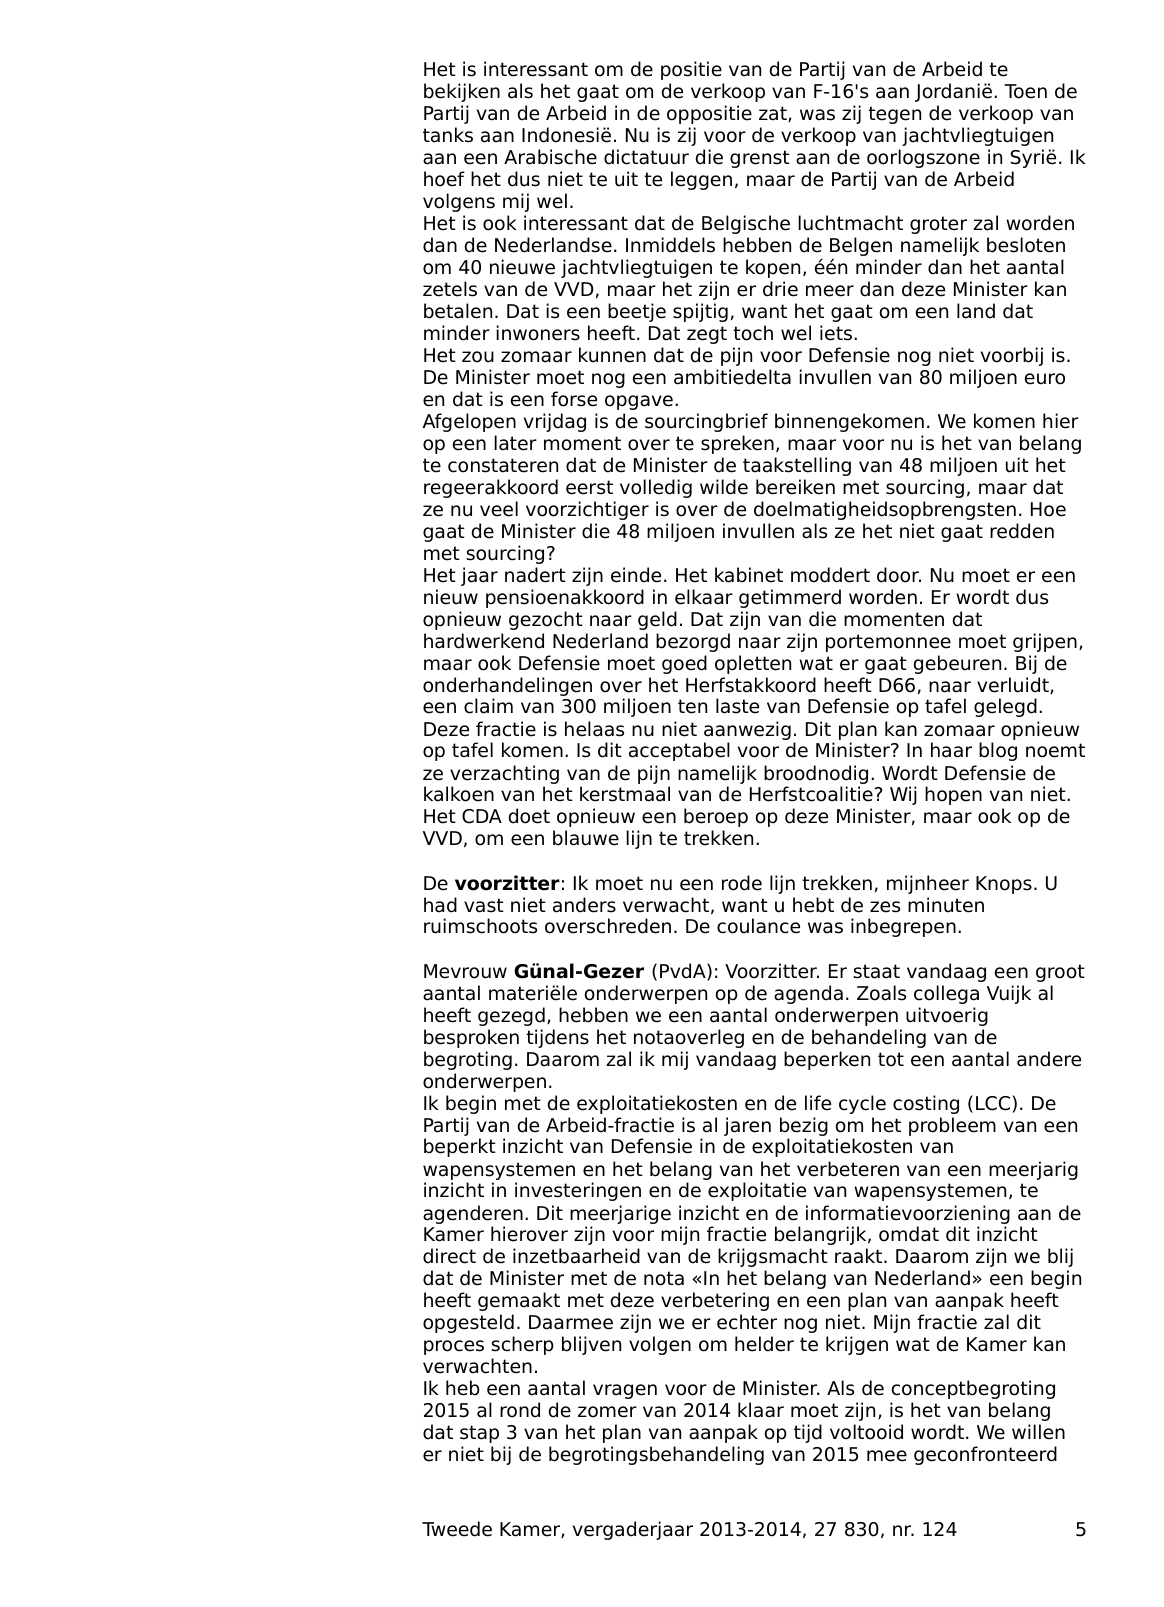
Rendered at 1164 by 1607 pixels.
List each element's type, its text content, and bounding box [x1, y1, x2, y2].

text Mevrouw Günal-Gezer (PvdA): Voorzitter. Er staat vandaag een groot aantal materiële onderwerpen op de agenda. Zoals collega Vuijk al heeft gezegd, hebben we een aantal onderwerpen uitvoerig besproken tijdens het notaoverleg en de behandeling van de begroting. Daarom zal ik mij vandaag beperken tot een aantal andere onderwerpen. [422, 961, 1087, 1092]
text Ik heb een aantal vragen voor de Minister. Als de conceptbegroting 2015 al rond de zomer van 2014 klaar moet zijn, is het van belang dat stap 3 van het plan van aanpak op tijd voltooid wordt. We willen er niet bij de begrotingsbehandeling van 2015 mee geconfronteerd [422, 1378, 1087, 1466]
text Het zou zomaar kunnen dat de pijn voor Defensie nog niet voorbij is. De Minister moet nog een ambitiedelta invullen van 80 miljoen euro en dat is een forse opgave. [422, 345, 1087, 411]
text Het is ook interessant dat de Belgische luchtmacht groter zal worden dan de Nederlandse. Inmiddels hebben de Belgen namelijk besloten om 40 nieuwe jachtvliegtuigen te kopen, één minder dan het aantal zetels van de VVD, maar het zijn er drie meer dan deze Minister kan betalen. Dat is een beetje spijtig, want het gaat om een land dat minder inwoners heeft. Dat zegt toch wel iets. [422, 213, 1087, 345]
text Ik begin met de exploitatiekosten en de life cycle costing (LCC). De Partij van de Arbeid-fractie is al jaren bezig om het probleem van een beperkt inzicht van Defensie in de exploitatiekosten van wapensystemen en het belang van het verbeteren van een meerjarig inzicht in investeringen en de exploitatie van wapensystemen, te agenderen. Dit meerjarige inzicht en de informatievoorziening aan de Kamer hierover zijn voor mijn fractie belangrijk, omdat dit inzicht direct de inzetbaarheid van de krijgsmacht raakt. Daarom zijn we blij dat de Minister met de nota «In het belang van Nederland» een begin heeft gemaakt met deze verbetering en een plan van aanpak heeft opgesteld. Daarmee zijn we er echter nog niet. Mijn fractie zal dit proces scherp blijven volgen om helder te krijgen wat de Kamer kan verwachten. [422, 1092, 1087, 1378]
text Het is interessant om de positie van de Partij van de Arbeid te bekijken als het gaat om de verkoop van F-16's aan Jordanië. Toen de Partij van de Arbeid in de oppositie zat, was zij tegen de verkoop van tanks aan Indonesië. Nu is zij voor de verkoop van jachtvliegtuigen aan een Arabische dictatuur die grenst aan de oorlogszone in Syrië. Ik hoef het dus niet te uit te leggen, maar de Partij van de Arbeid volgens mij wel. [422, 59, 1087, 213]
text Het jaar nadert zijn einde. Het kabinet moddert door. Nu moet er een nieuw pensioenakkoord in elkaar getimmerd worden. Er wordt dus opnieuw gezocht naar geld. Dat zijn van die momenten dat hardwerkend Nederland bezorgd naar zijn portemonnee moet grijpen, maar ook Defensie moet goed opletten wat er gaat gebeuren. Bij de onderhandelingen over het Herfstakkoord heeft D66, naar verluidt, een claim van 300 miljoen ten laste van Defensie op tafel gelegd. Deze fractie is helaas nu niet aanwezig. Dit plan kan zomaar opnieuw op tafel komen. Is dit acceptabel voor de Minister? In haar blog noemt ze verzachting van de pijn namelijk broodnodig. Wordt Defensie de kalkoen van het kerstmaal van de Herfstcoalitie? Wij hopen van niet. Het CDA doet opnieuw een beroep op deze Minister, maar ook op de VVD, om een blauwe lijn te trekken. [422, 564, 1087, 850]
text De voorzitter: Ik moet nu een rode lijn trekken, mijnheer Knops. U had vast niet anders verwacht, want u hebt de zes minuten ruimschoots overschreden. De coulance was inbegrepen. [422, 872, 1087, 938]
text Afgelopen vrijdag is de sourcingbrief binnengekomen. We komen hier op een later moment over te spreken, maar voor nu is het van belang te constateren dat de Minister de taakstelling van 48 miljoen uit het regeerakkoord eerst volledig wilde bereiken met sourcing, maar dat ze nu veel voorzichtiger is over de doelmatigheidsopbrengsten. Hoe gaat de Minister die 48 miljoen invullen als ze het niet gaat redden met sourcing? [422, 411, 1087, 564]
